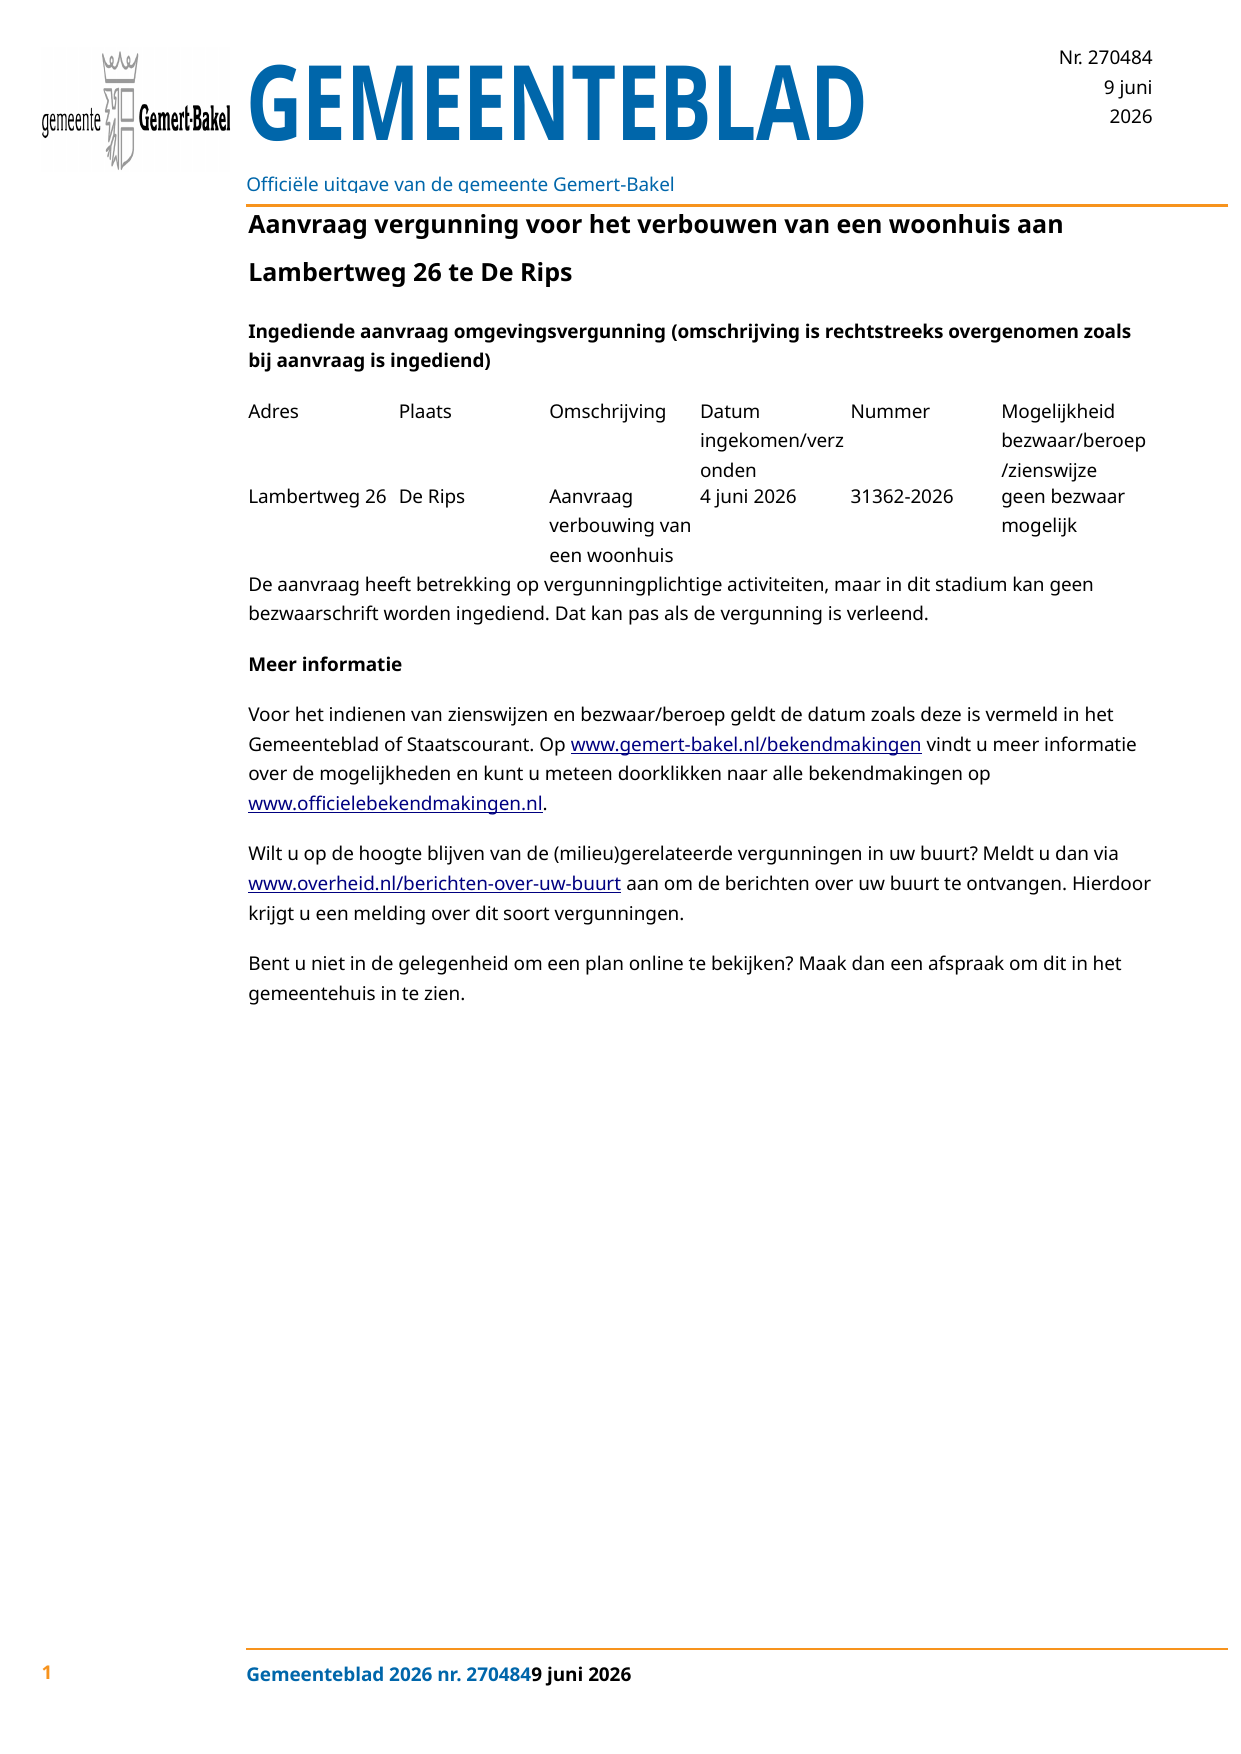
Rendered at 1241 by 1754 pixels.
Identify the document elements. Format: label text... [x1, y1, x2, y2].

text Wilt u op de hoogte blijven van de (milieu)gerelateerde vergunningen in uw buurt? Meldt u dan via www.overheid.nl/berichten-over-uw-buurt aan om de berichten over uw buurt te ontvangen. Hierdoor krijgt u een melding over dit soort vergunningen. [248, 841, 1152, 926]
text Voor het indienen van zienswijzen en bezwaar/beroep geldt de datum zoals deze is vermeld in het Gemeenteblad of Staatscourant. Op www.gemert-bakel.nl/bekendmakingen vindt u meer informatie over de mogelijkheden en kunt u meteen doorklikken naar alle bekendmakingen op www.officielebekendmakingen.nl. [248, 701, 1152, 816]
table_cell 31362-2026 [850, 483, 1001, 568]
table_header Adres [248, 398, 398, 483]
text De aanvraag heeft betrekking op vergunningplichtige activiteiten, maar in dit stadium kan geen bezwaarschrift worden ingediend. Dat kan pas als de vergunning is verleend. [248, 571, 1152, 626]
text Meer informatie [248, 651, 1152, 677]
table_header Datum ingekomen/verzonden [700, 398, 850, 483]
table_cell 4 juni 2026 [700, 483, 850, 568]
table_header Nummer [850, 398, 1001, 483]
table_header Plaats [399, 398, 549, 483]
table_cell Aanvraag verbouwing van een woonhuis [549, 483, 700, 568]
table_cell De Rips [399, 483, 549, 568]
table_cell geen bezwaar mogelijk [1001, 483, 1152, 568]
text Bent u niet in de gelegenheid om een plan online te bekijken? Maak dan een afspraak om dit in het gemeentehuis in te zien. [248, 950, 1152, 1006]
picture [41, 47, 231, 172]
text Ingediende aanvraag omgevingsvergunning (omschrijving is rechtstreeks overgenomen zoals bij aanvraag is ingediend) [248, 318, 1152, 373]
table_cell Lambertweg 26 [248, 483, 398, 568]
table_header Mogelijkheid bezwaar/beroep/zienswijze [1001, 398, 1152, 483]
text Aanvraag vergunning voor het verbouwen van een woonhuis aan Lambertweg 26 te De Rips [248, 207, 1152, 288]
table_header Omschrijving [549, 398, 700, 483]
